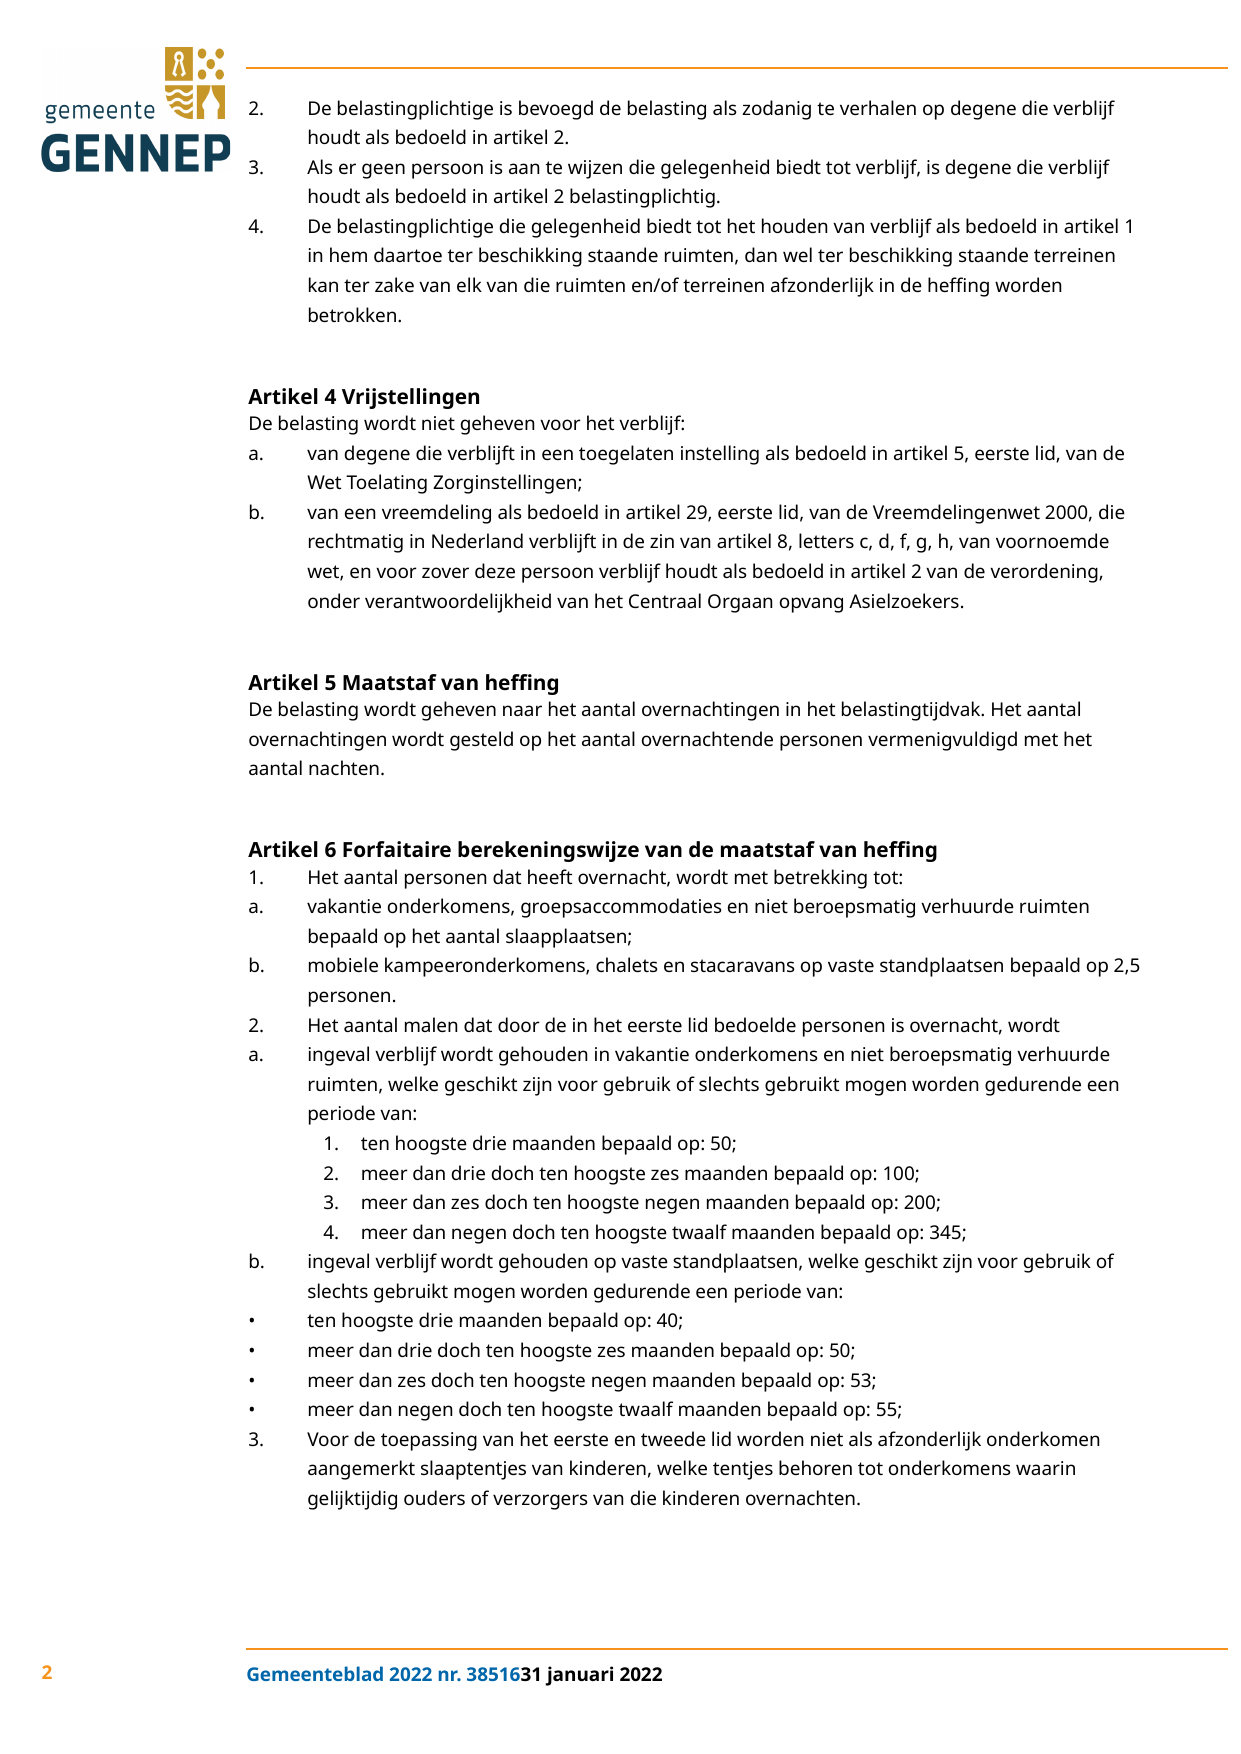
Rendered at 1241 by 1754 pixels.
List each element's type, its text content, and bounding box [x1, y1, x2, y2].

list ten hoogste drie maanden bepaald op: 50; [323, 1130, 1152, 1156]
list meer dan negen doch ten hoogste twaalf maanden bepaald op: 55; [248, 1396, 1152, 1422]
list Als er geen persoon is aan te wijzen die gelegenheid biedt tot verblijf, is degene die verblijf houdt als bedoeld in artikel 2 belastingplichtig. [248, 154, 1152, 209]
list meer dan drie doch ten hoogste zes maanden bepaald op: 50; [248, 1337, 1152, 1363]
text Artikel 5 Maatstaf van heffing [248, 668, 1152, 696]
list meer dan zes doch ten hoogste negen maanden bepaald op: 200; [323, 1189, 1152, 1215]
text Artikel 6 Forfaitaire berekeningswijze van de maatstaf van heffing [248, 835, 1152, 864]
list ingeval verblijf wordt gehouden in vakantie onderkomens en niet beroepsmatig verhuurde ruimten, welke geschikt zijn voor gebruik of slechts gebruikt mogen worden gedurende een periode van: [248, 1041, 1152, 1126]
picture [41, 47, 231, 172]
list vakantie onderkomens, groepsaccommodaties en niet beroepsmatig verhuurde ruimten bepaald op het aantal slaapplaatsen; [248, 893, 1152, 949]
list De belastingplichtige is bevoegd de belasting als zodanig te verhalen op degene die verblijf houdt als bedoeld in artikel 2. [248, 95, 1152, 150]
list Voor de toepassing van het eerste en tweede lid worden niet als afzonderlijk onderkomen aangemerkt slaaptentjes van kinderen, welke tentjes behoren tot onderkomens waarin gelijktijdig ouders of verzorgers van die kinderen overnachten. [248, 1426, 1152, 1511]
list van degene die verblijft in een toegelaten instelling als bedoeld in artikel 5, eerste lid, van de Wet Toelating Zorginstellingen; [248, 440, 1152, 495]
list De belastingplichtige die gelegenheid biedt tot het houden van verblijf als bedoeld in artikel 1 in hem daartoe ter beschikking staande ruimten, dan wel ter beschikking staande terreinen kan ter zake van elk van die ruimten en/of terreinen afzonderlijk in de heffing worden betrokken. [248, 213, 1152, 328]
text De belasting wordt geheven naar het aantal overnachtingen in het belastingtijdvak. Het aantal overnachtingen wordt gesteld op het aantal overnachtende personen vermenigvuldigd met het aantal nachten. [248, 696, 1152, 781]
list Het aantal personen dat heeft overnacht, wordt met betrekking tot: [248, 864, 1152, 889]
list van een vreemdeling als bedoeld in artikel 29, eerste lid, van de Vreemdelingenwet 2000, die rechtmatig in Nederland verblijft in de zin van artikel 8, letters c, d, f, g, h, van voornoemde wet, en voor zover deze persoon verblijf houdt als bedoeld in artikel 2 van de verordening, onder verantwoordelijkheid van het Centraal Orgaan opvang Asielzoekers. [248, 499, 1152, 613]
list mobiele kampeeronderkomens, chalets en stacaravans op vaste standplaatsen bepaald op 2,5 personen. [248, 953, 1152, 1008]
list ten hoogste drie maanden bepaald op: 40; [248, 1308, 1152, 1333]
list meer dan zes doch ten hoogste negen maanden bepaald op: 53; [248, 1367, 1152, 1392]
list meer dan drie doch ten hoogste zes maanden bepaald op: 100; [323, 1160, 1152, 1185]
list Het aantal malen dat door de in het eerste lid bedoelde personen is overnacht, wordt [248, 1012, 1152, 1037]
list ingeval verblijf wordt gehouden op vaste standplaatsen, welke geschikt zijn voor gebruik of slechts gebruikt mogen worden gedurende een periode van: [248, 1248, 1152, 1304]
text Artikel 4 Vrijstellingen [248, 382, 1152, 410]
list meer dan negen doch ten hoogste twaalf maanden bepaald op: 345; [323, 1219, 1152, 1244]
text De belasting wordt niet geheven voor het verblijf: [248, 410, 1152, 436]
